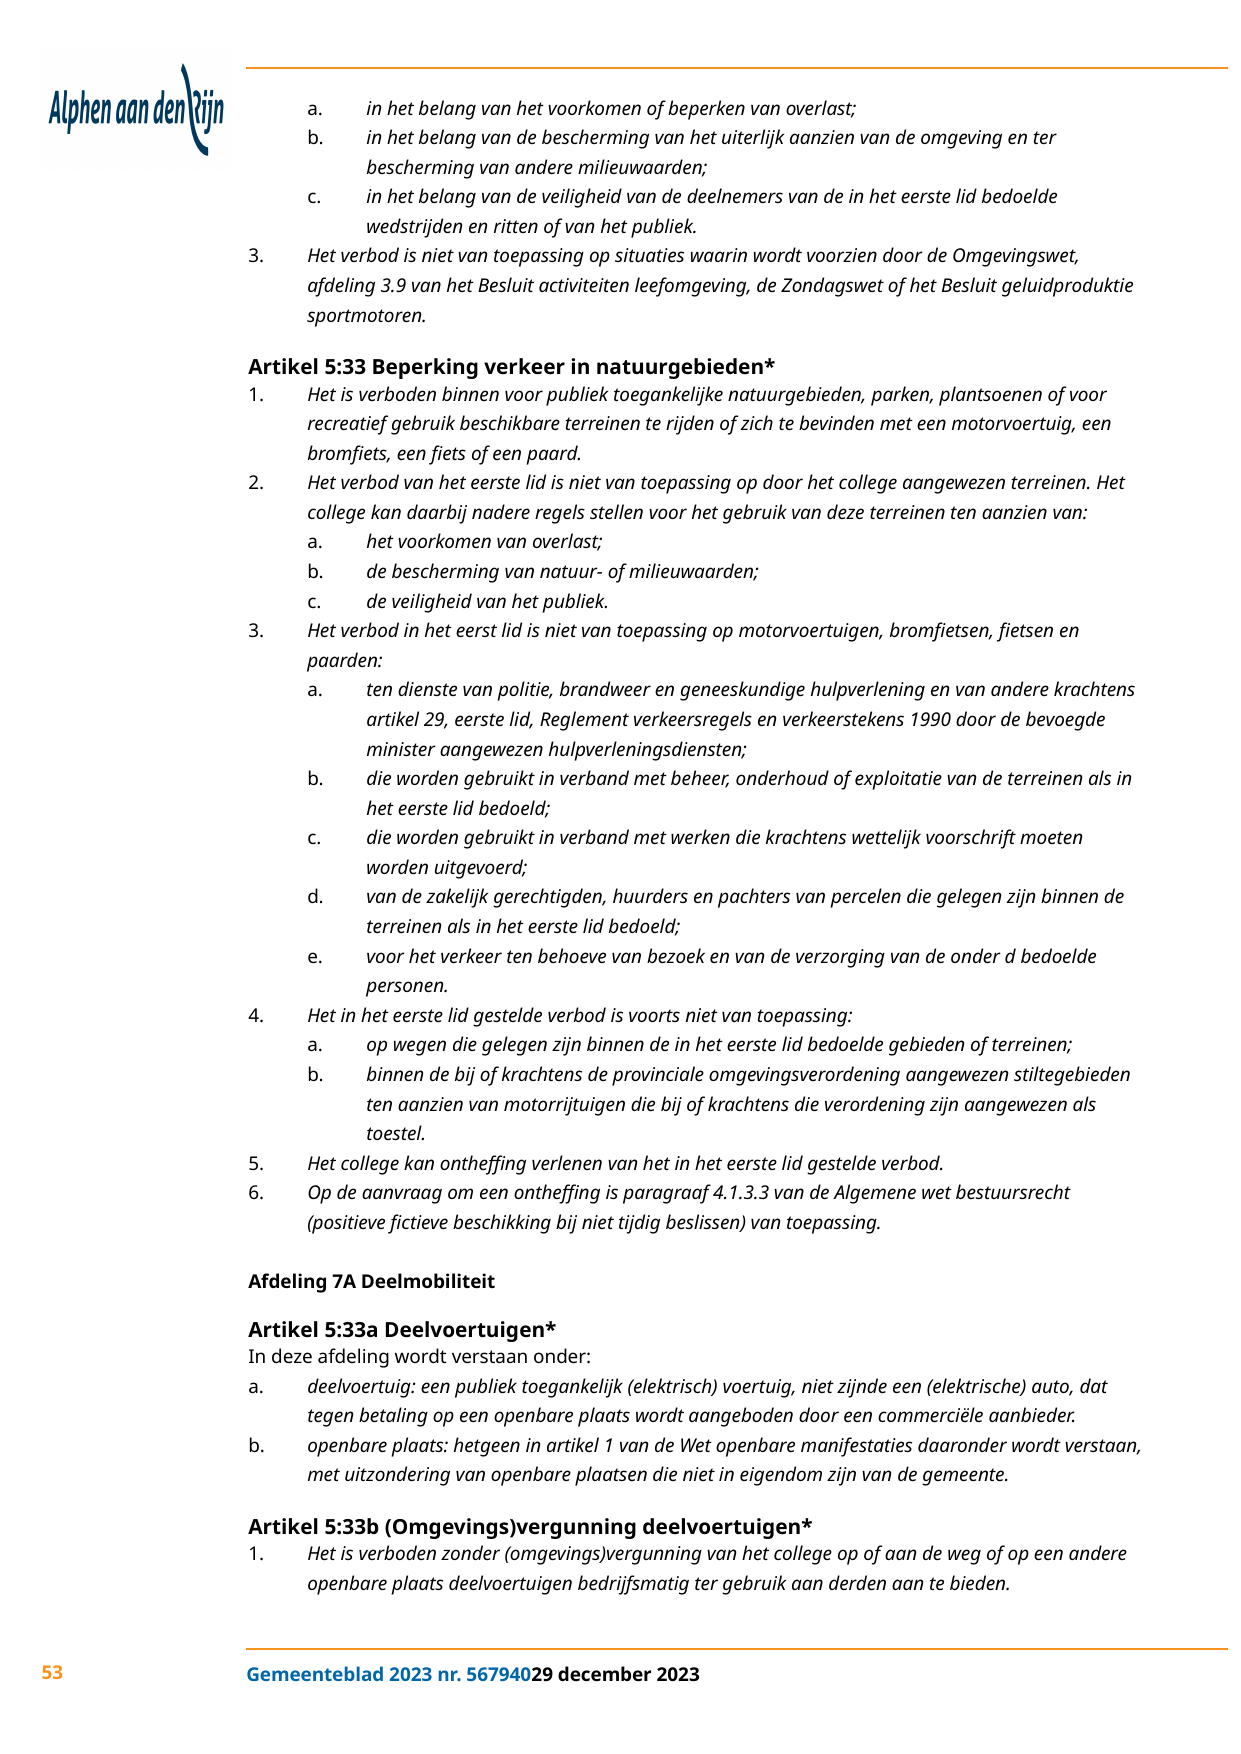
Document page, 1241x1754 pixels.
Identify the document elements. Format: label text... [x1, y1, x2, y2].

list Het in het eerste lid gestelde verbod is voorts niet van toepassing: [248, 1002, 1152, 1028]
picture [41, 47, 231, 172]
list Op de aanvraag om een ontheffing is paragraaf 4.1.3.3 van de Algemene wet bestuursrecht (positieve fictieve beschikking bij niet tijdig beslissen) van toepassing. [248, 1179, 1152, 1235]
list de veiligheid van het publiek. [307, 588, 1152, 613]
list Het verbod is niet van toepassing op situaties waarin wordt voorzien door de Omgevingswet, afdeling 3.9 van het Besluit activiteiten leefomgeving, de Zondagswet of het Besluit geluidproduktie sportmotoren. [248, 243, 1152, 328]
list de bescherming van natuur- of milieuwaarden; [307, 558, 1152, 584]
text Artikel 5:33a Deelvoertuigen* [248, 1315, 1152, 1343]
list openbare plaats: hetgeen in artikel 1 van de Wet openbare manifestaties daaronder wordt verstaan, met uitzondering van openbare plaatsen die niet in eigendom zijn van de gemeente. [248, 1432, 1152, 1487]
list van de zakelijk gerechtigden, huurders en pachters van percelen die gelegen zijn binnen de terreinen als in het eerste lid bedoeld; [307, 884, 1152, 939]
list Het verbod van het eerste lid is niet van toepassing op door het college aangewezen terreinen. Het college kan daarbij nadere regels stellen voor het gebruik van deze terreinen ten aanzien van: [248, 469, 1152, 525]
list binnen de bij of krachtens de provinciale omgevingsverordening aangewezen stiltegebieden ten aanzien van motorrijtuigen die bij of krachtens die verordening zijn aangewezen als toestel. [307, 1061, 1152, 1146]
list Het is verboden zonder (omgevings)vergunning van het college op of aan de weg of op een andere openbare plaats deelvoertuigen bedrijfsmatig ter gebruik aan derden aan te bieden. [248, 1540, 1152, 1596]
text Afdeling 7A Deelmobiliteit [248, 1268, 1152, 1294]
list in het belang van de veiligheid van de deelnemers van de in het eerste lid bedoelde wedstrijden en ritten of van het publiek. [307, 183, 1152, 239]
list ten dienste van politie, brandweer en geneeskundige hulpverlening en van andere krachtens artikel 29, eerste lid, Reglement verkeersregels en verkeerstekens 1990 door de bevoegde minister aangewezen hulpverleningsdiensten; [307, 677, 1152, 761]
list die worden gebruikt in verband met werken die krachtens wettelijk voorschrift moeten worden uitgevoerd; [307, 824, 1152, 880]
text Artikel 5:33 Beperking verkeer in natuurgebieden* [248, 352, 1152, 381]
list in het belang van de bescherming van het uiterlijk aanzien van de omgeving en ter bescherming van andere milieuwaarden; [307, 124, 1152, 180]
text In deze afdeling wordt verstaan onder: [248, 1343, 1152, 1369]
text Artikel 5:33b (Omgevings)vergunning deelvoertuigen* [248, 1512, 1152, 1540]
list deelvoertuig: een publiek toegankelijk (elektrisch) voertuig, niet zijnde een (elektrische) auto, dat tegen betaling op een openbare plaats wordt aangeboden door een commerciële aanbieder. [248, 1373, 1152, 1428]
list Het verbod in het eerst lid is niet van toepassing op motorvoertuigen, bromfietsen, fietsen en paarden: [248, 617, 1152, 673]
list Het is verboden binnen voor publiek toegankelijke natuurgebieden, parken, plantsoenen of voor recreatief gebruik beschikbare terreinen te rijden of zich te bevinden met een motorvoertuig, een bromfiets, een fiets of een paard. [248, 381, 1152, 466]
list in het belang van het voorkomen of beperken van overlast; [307, 95, 1152, 121]
list op wegen die gelegen zijn binnen de in het eerste lid bedoelde gebieden of terreinen; [307, 1032, 1152, 1057]
list voor het verkeer ten behoeve van bezoek en van de verzorging van de onder d bedoelde personen. [307, 943, 1152, 998]
list het voorkomen van overlast; [307, 529, 1152, 554]
list die worden gebruikt in verband met beheer, onderhoud of exploitatie van de terreinen als in het eerste lid bedoeld; [307, 765, 1152, 821]
list Het college kan ontheffing verlenen van het in het eerste lid gestelde verbod. [248, 1150, 1152, 1176]
